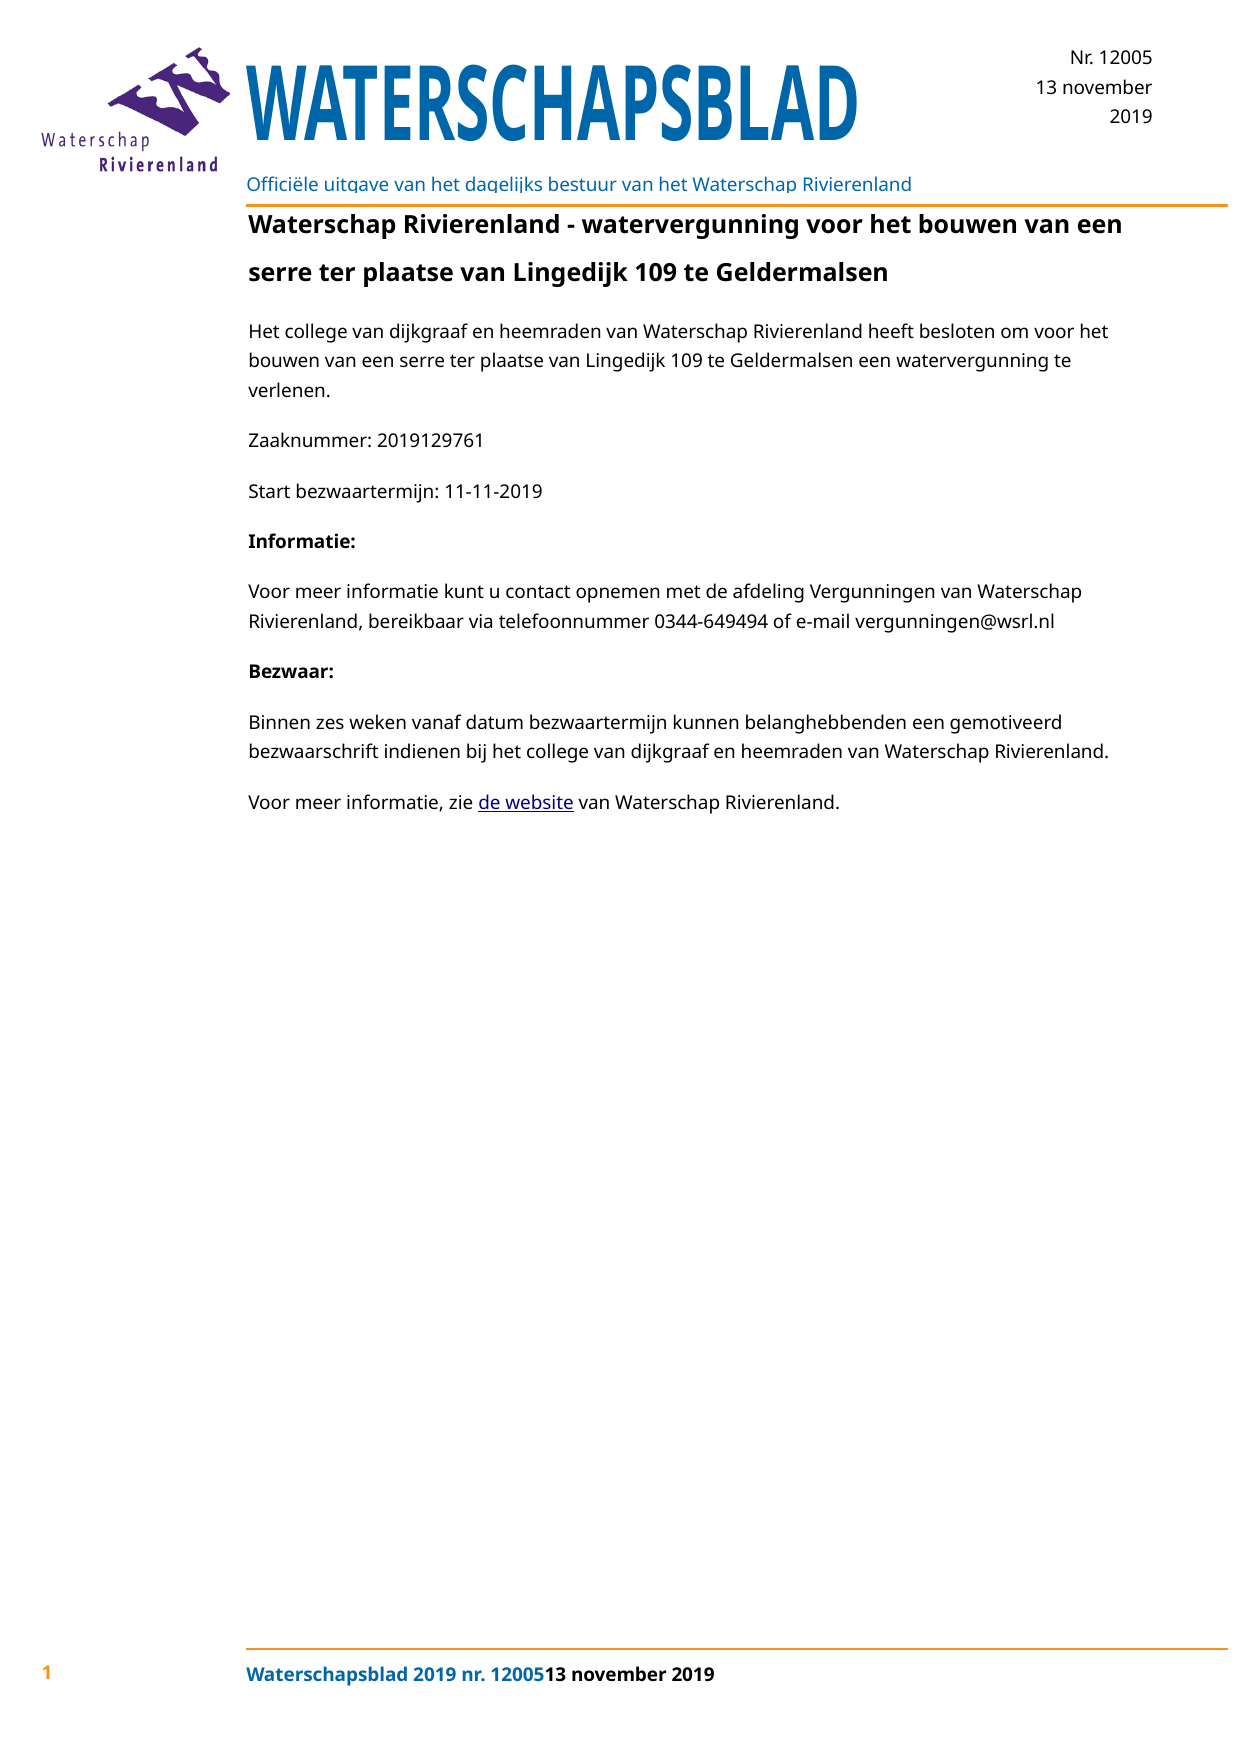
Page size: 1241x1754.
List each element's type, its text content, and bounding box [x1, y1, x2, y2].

text Zaaknummer: 2019129761 [248, 427, 1152, 453]
text Informatie: [248, 528, 1152, 554]
text Bezwaar: [248, 659, 1152, 684]
text Het college van dijkgraaf en heemraden van Waterschap Rivierenland heeft besloten om voor het bouwen van een serre ter plaatse van Lingedijk 109 te Geldermalsen een watervergunning te verlenen. [248, 318, 1152, 403]
text Start bezwaartermijn: 11-11-2019 [248, 478, 1152, 504]
text Waterschap Rivierenland - watervergunning voor het bouwen van een serre ter plaatse van Lingedijk 109 te Geldermalsen [248, 207, 1152, 288]
picture [41, 47, 231, 172]
text Binnen zes weken vanaf datum bezwaartermijn kunnen belanghebbenden een gemotiveerd bezwaarschrift indienen bij het college van dijkgraaf en heemraden van Waterschap Rivierenland. [248, 709, 1152, 764]
text Voor meer informatie, zie de website van Waterschap Rivierenland. [248, 789, 1152, 815]
text Voor meer informatie kunt u contact opnemen met de afdeling Vergunningen van Waterschap Rivierenland, bereikbaar via telefoonnummer 0344-649494 of e-mail vergunningen@wsrl.nl [248, 579, 1152, 634]
